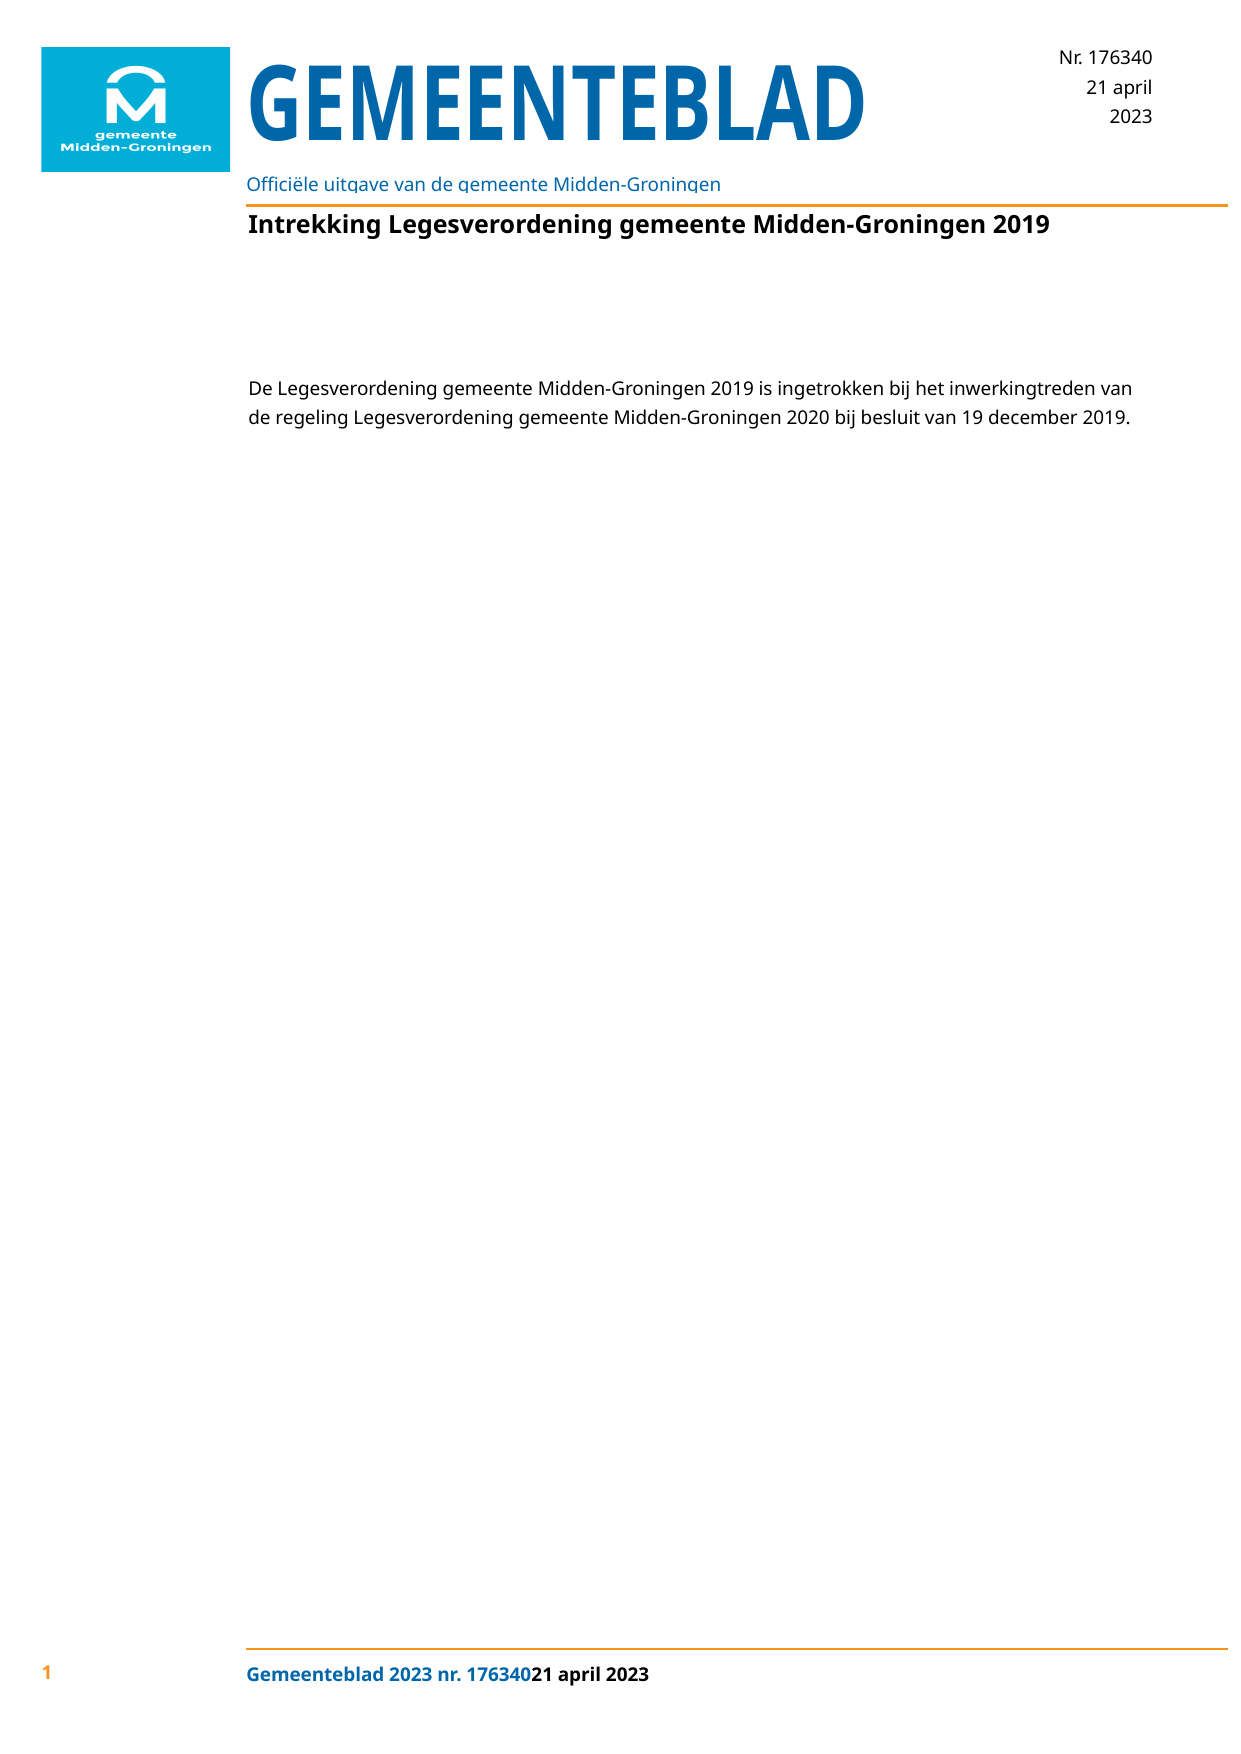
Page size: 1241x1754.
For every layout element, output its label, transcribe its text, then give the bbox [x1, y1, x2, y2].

text De Legesverordening gemeente Midden-Groningen 2019 is ingetrokken bij het inwerkingtreden van de regeling Legesverordening gemeente Midden-Groningen 2020 bij besluit van 19 december 2019. [248, 375, 1152, 430]
text Intrekking Legesverordening gemeente Midden-Groningen 2019 [248, 207, 1152, 241]
picture [107, 89, 165, 122]
picture [184, 146, 190, 153]
picture [108, 66, 164, 82]
